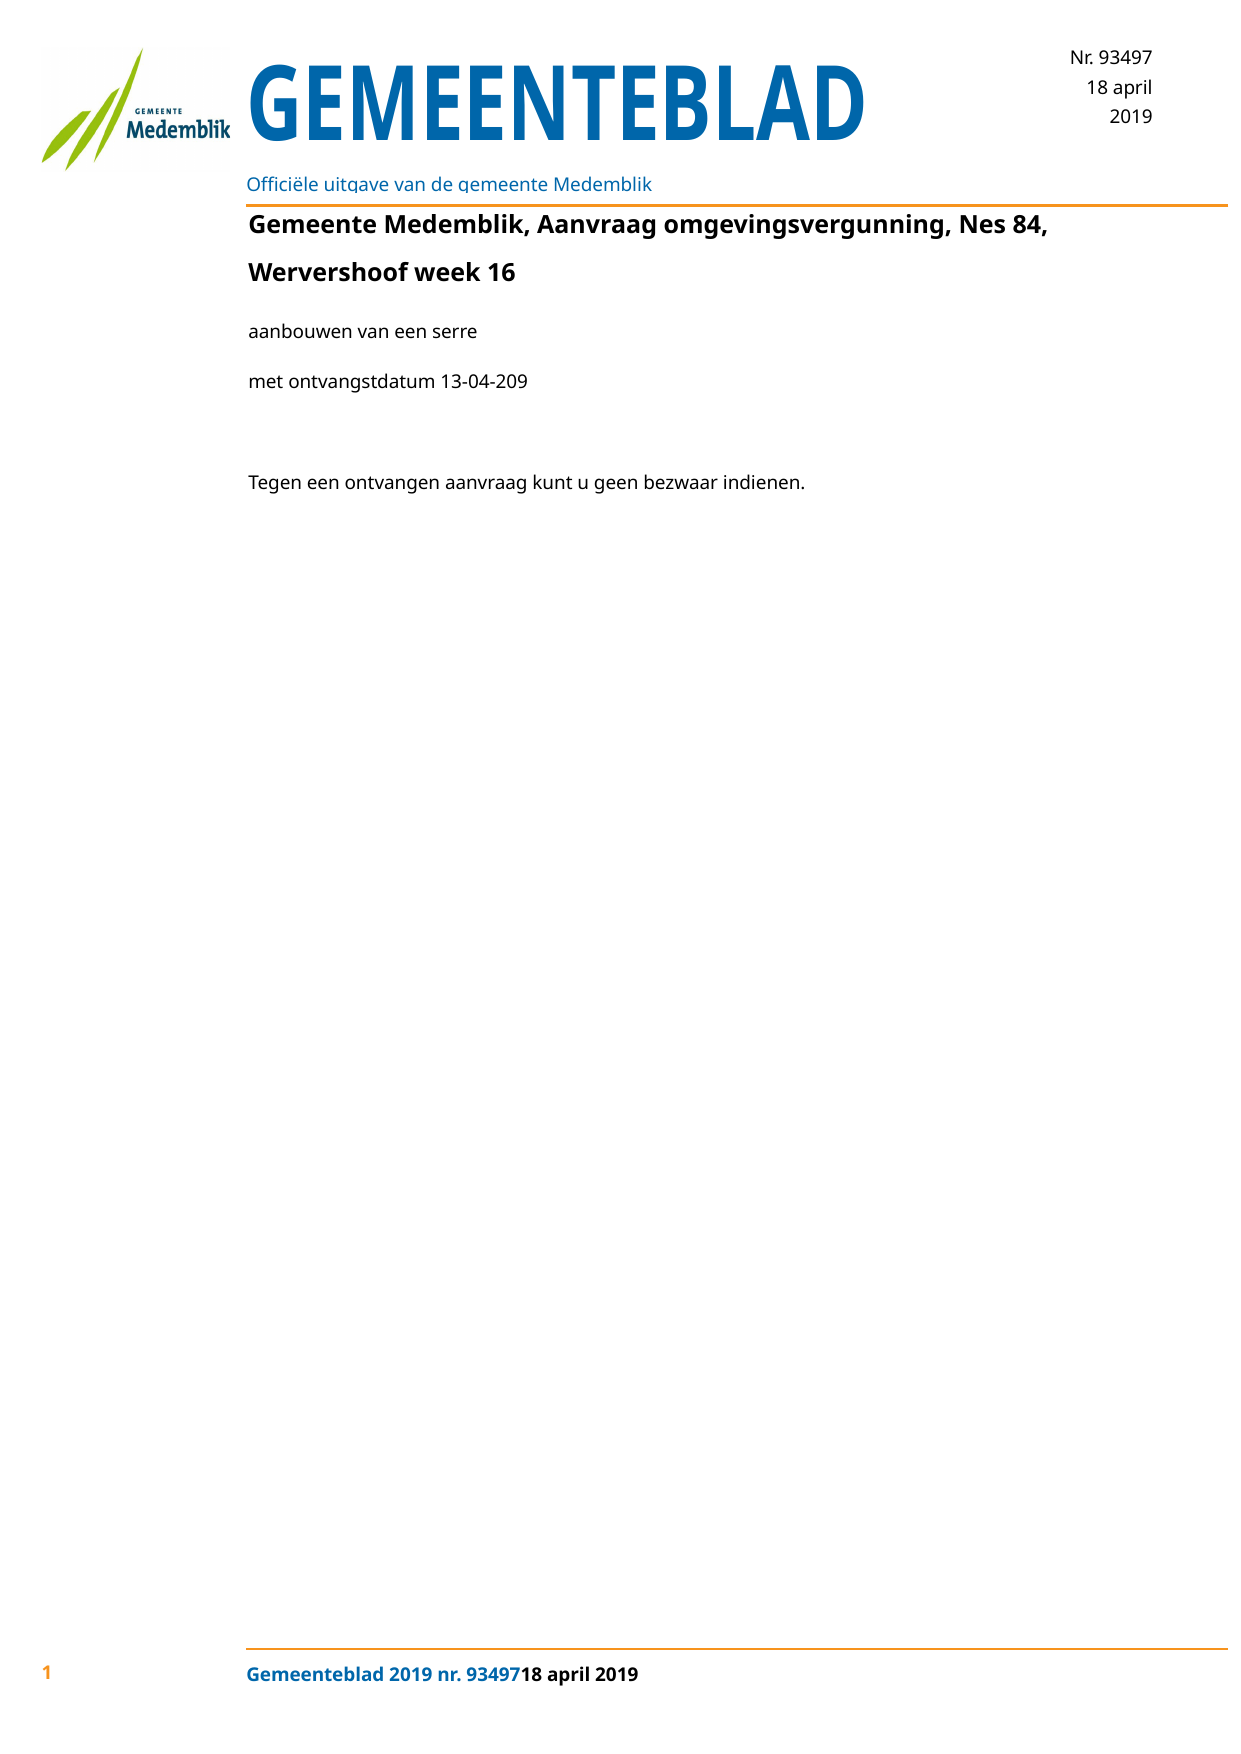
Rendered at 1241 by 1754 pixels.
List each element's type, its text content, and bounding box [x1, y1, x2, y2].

text met ontvangstdatum 13-04-209 [248, 368, 1152, 394]
text Gemeente Medemblik, Aanvraag omgevingsvergunning, Nes 84, Wervershoof week 16 [248, 207, 1152, 288]
picture [41, 47, 231, 172]
text Tegen een ontvangen aanvraag kunt u geen bezwaar indienen. [248, 469, 1152, 495]
text aanbouwen van een serre [248, 318, 1152, 344]
